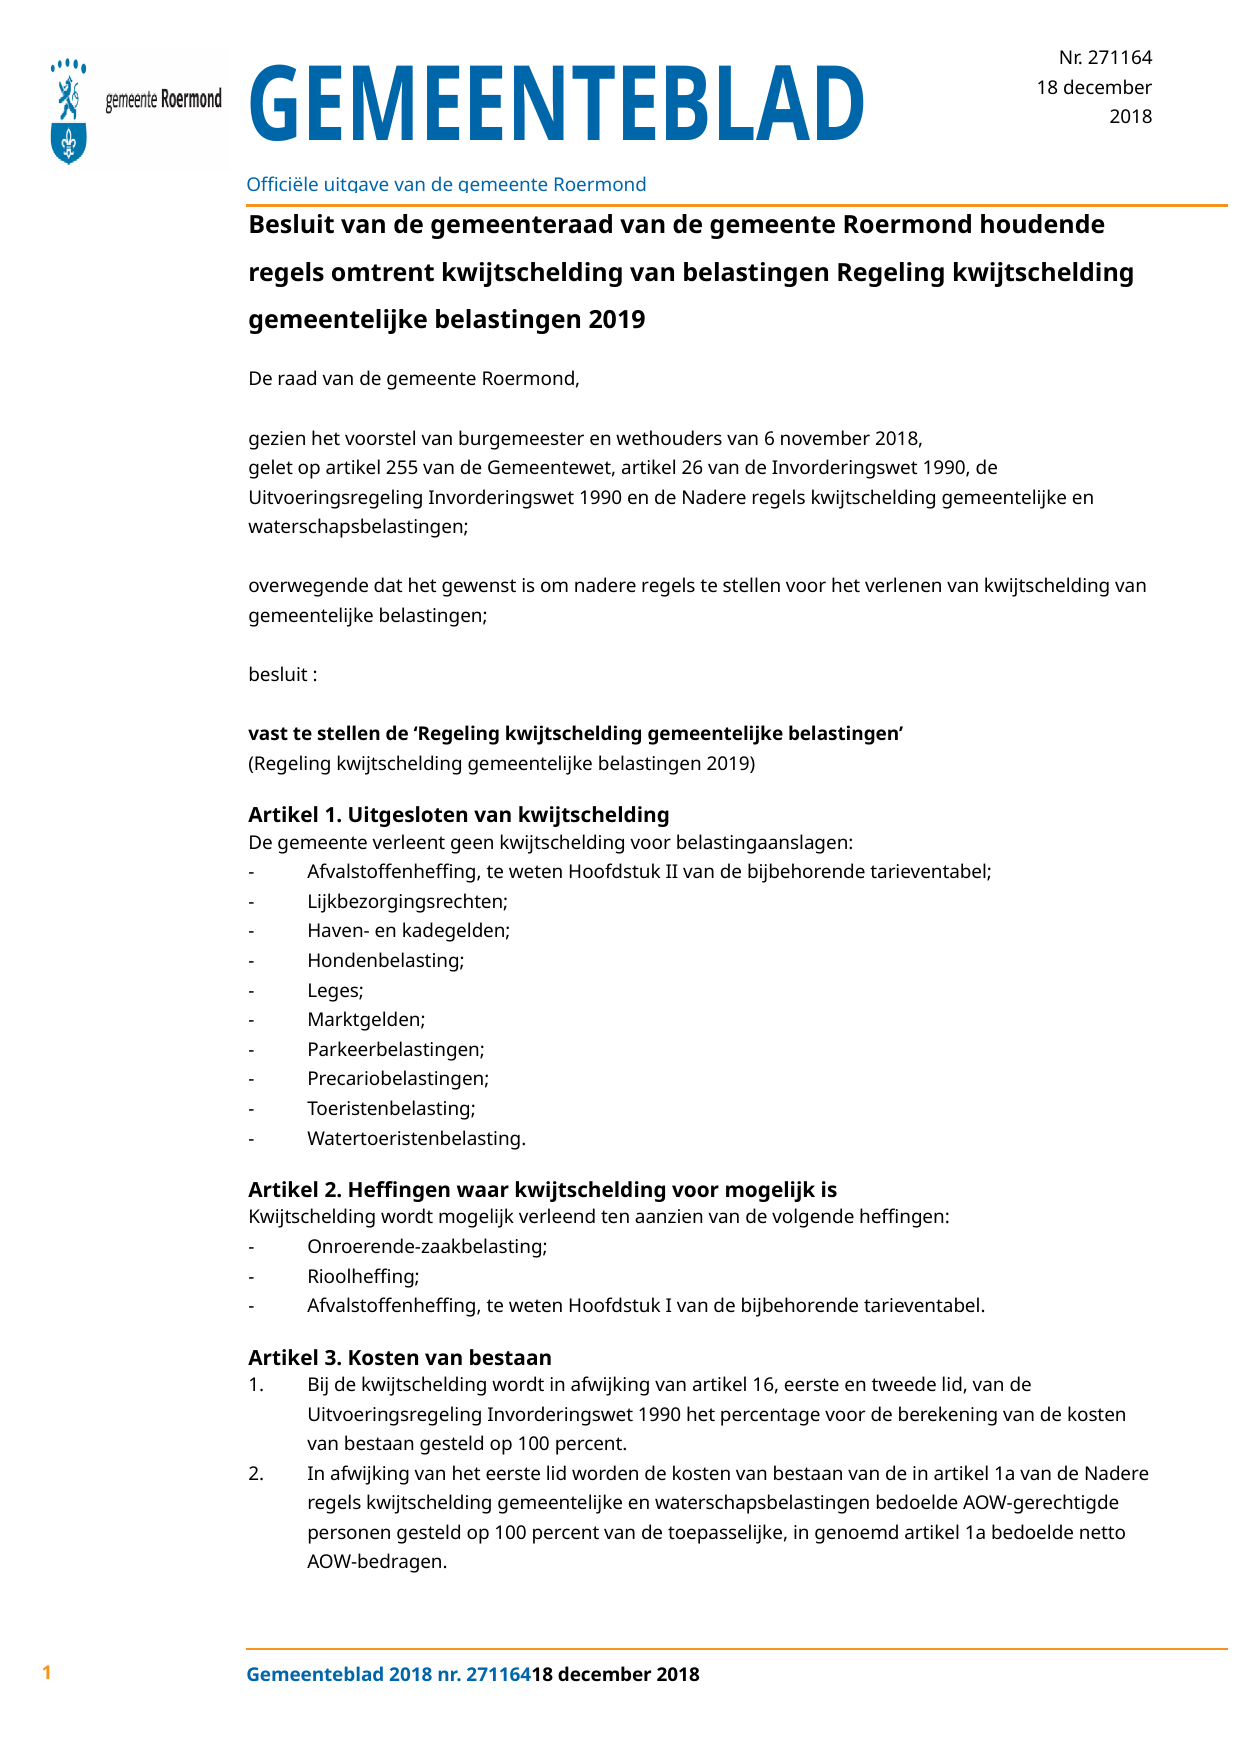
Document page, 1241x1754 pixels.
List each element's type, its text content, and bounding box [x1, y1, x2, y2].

list In afwijking van het eerste lid worden de kosten van bestaan van de in artikel 1a van de Nadere regels kwijtschelding gemeentelijke en waterschapsbelastingen bedoelde AOW-gerechtigde personen gesteld op 100 percent van de toepasselijke, in genoemd artikel 1a bedoelde netto AOW-bedragen. [248, 1460, 1152, 1574]
text Artikel 2. Heffingen waar kwijtschelding voor mogelijk is [248, 1175, 1152, 1204]
text De gemeente verleent geen kwijtschelding voor belastingaanslagen: [248, 829, 1152, 855]
text vast te stellen de ‘Regeling kwijtschelding gemeentelijke belastingen’ [248, 721, 1152, 746]
text gelet op artikel 255 van de Gemeentewet, artikel 26 van de Invorderingswet 1990, de Uitvoeringsregeling Invorderingswet 1990 en de Nadere regels kwijtschelding gemeentelijke en waterschapsbelastingen; [248, 454, 1152, 539]
list Onroerende-zaakbelasting; [248, 1233, 1152, 1259]
text De raad van de gemeente Roermond, [248, 366, 1152, 391]
list Rioolheffing; [248, 1263, 1152, 1288]
text Besluit van de gemeenteraad van de gemeente Roermond houdende regels omtrent kwijtschelding van belastingen Regeling kwijtschelding gemeentelijke belastingen 2019 [248, 207, 1152, 336]
text Kwijtschelding wordt mogelijk verleend ten aanzien van de volgende heffingen: [248, 1204, 1152, 1229]
list Lijkbezorgingsrechten; [248, 888, 1152, 914]
text gezien het voorstel van burgemeester en wethouders van 6 november 2018, [248, 425, 1152, 450]
list Haven- en kadegelden; [248, 918, 1152, 943]
list Afvalstoffenheffing, te weten Hoofdstuk I van de bijbehorende tarieventabel. [248, 1292, 1152, 1318]
list Leges; [248, 977, 1152, 1003]
list Precariobelastingen; [248, 1066, 1152, 1091]
list Afvalstoffenheffing, te weten Hoofdstuk II van de bijbehorende tarieventabel; [248, 858, 1152, 884]
text besluit : [248, 661, 1152, 687]
list Toeristenbelasting; [248, 1095, 1152, 1121]
list Marktgelden; [248, 1006, 1152, 1032]
text Artikel 1. Uitgesloten van kwijtschelding [248, 801, 1152, 829]
text Artikel 3. Kosten van bestaan [248, 1343, 1152, 1371]
list Watertoeristenbelasting. [248, 1125, 1152, 1151]
text overwegende dat het gewenst is om nadere regels te stellen voor het verlenen van kwijtschelding van gemeentelijke belastingen; [248, 573, 1152, 628]
list Bij de kwijtschelding wordt in afwijking van artikel 16, eerste en tweede lid, van de Uitvoeringsregeling Invorderingswet 1990 het percentage voor de berekening van de kosten van bestaan gesteld op 100 percent. [248, 1371, 1152, 1456]
text (Regeling kwijtschelding gemeentelijke belastingen 2019) [248, 750, 1152, 776]
picture [41, 47, 231, 172]
list Parkeerbelastingen; [248, 1036, 1152, 1062]
list Hondenbelasting; [248, 947, 1152, 973]
